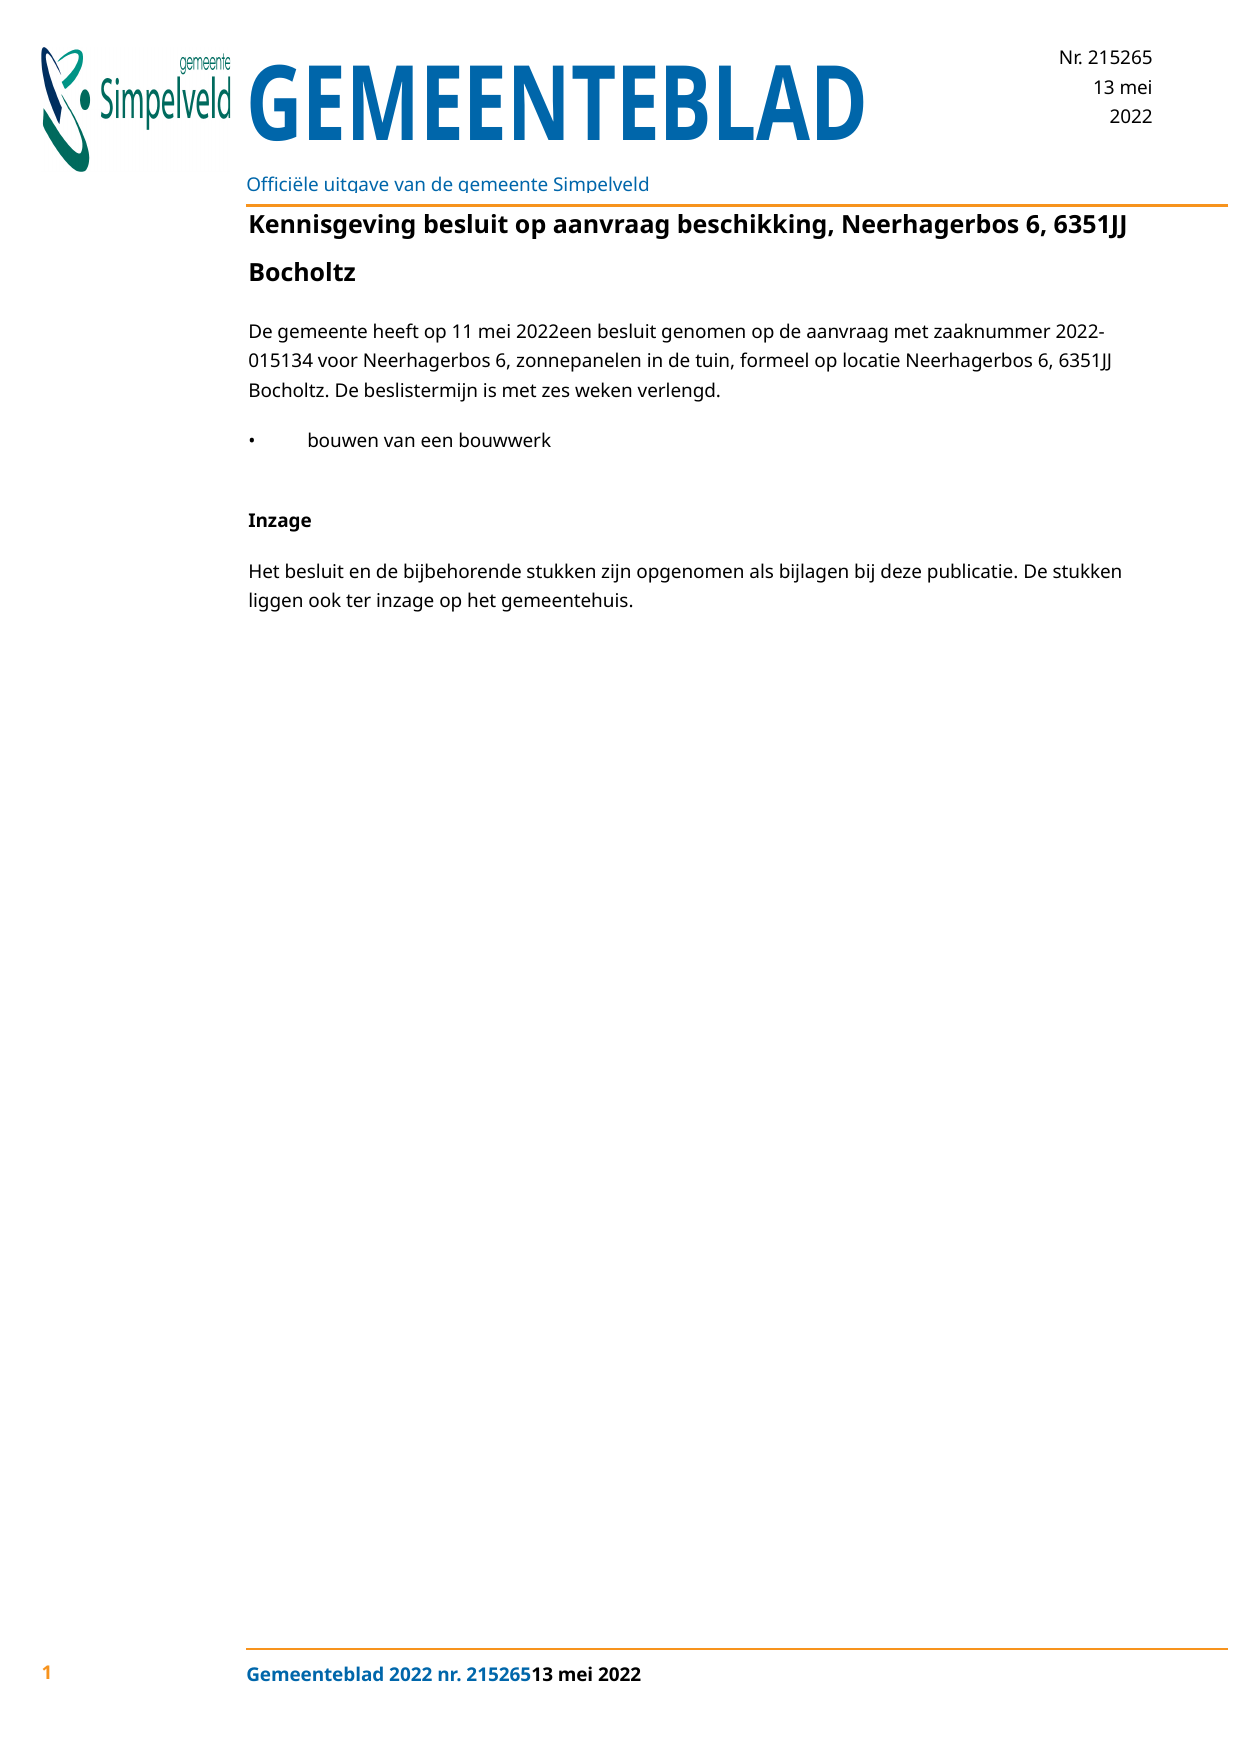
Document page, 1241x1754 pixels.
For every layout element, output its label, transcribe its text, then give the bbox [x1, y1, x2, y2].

text Kennisgeving besluit op aanvraag beschikking, Neerhagerbos 6, 6351JJ Bocholtz [248, 207, 1152, 288]
picture [41, 47, 231, 172]
text Inzage [248, 507, 1152, 533]
text Het besluit en de bijbehorende stukken zijn opgenomen als bijlagen bij deze publicatie. De stukken liggen ook ter inzage op het gemeentehuis. [248, 558, 1152, 613]
list bouwen van een bouwwerk [248, 427, 1152, 453]
text De gemeente heeft op 11 mei 2022een besluit genomen op de aanvraag met zaaknummer 2022-015134 voor Neerhagerbos 6, zonnepanelen in de tuin, formeel op locatie Neerhagerbos 6, 6351JJ Bocholtz. De beslistermijn is met zes weken verlengd. [248, 318, 1152, 403]
